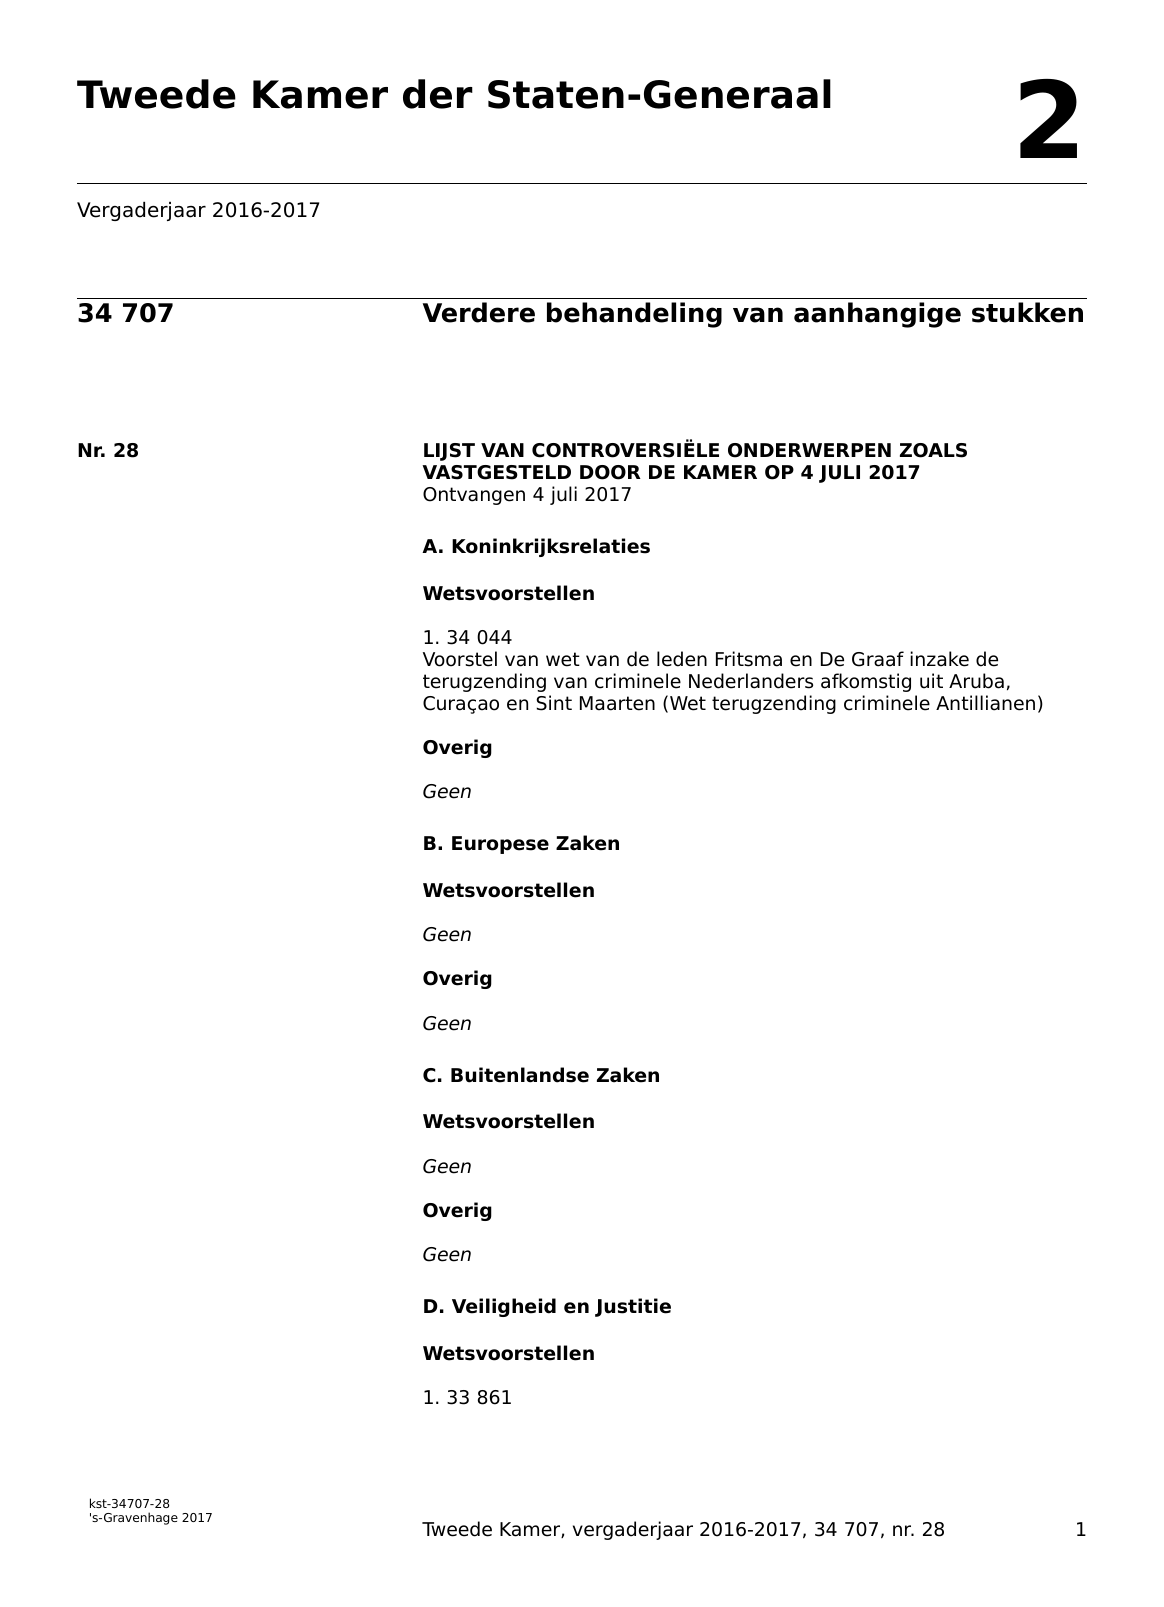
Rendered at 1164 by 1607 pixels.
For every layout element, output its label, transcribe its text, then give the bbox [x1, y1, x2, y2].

text Geen [422, 1012, 1087, 1034]
subtitle A. Koninkrijksrelaties [422, 536, 1087, 558]
text Voorstel van wet van de leden Fritsma en De Graaf inzake de terugzending van criminele Nederlanders afkomstig uit Aruba, Curaçao en Sint Maarten (Wet terugzending criminele Antillianen) [422, 649, 1087, 715]
text 's-Gravenhage 2017 [88, 1511, 323, 1525]
subtitle Overig [422, 1200, 1087, 1222]
subtitle C. Buitenlandse Zaken [422, 1064, 1087, 1086]
text 1. 34 044 [422, 627, 1087, 649]
text Geen [422, 781, 1087, 803]
text 1. 33 861 [422, 1387, 1087, 1409]
subtitle Nr. 28 LIJST VAN CONTROVERSIËLE ONDERWERPEN ZOALS VASTGESTELD DOOR DE KAMER OP 4 JULI 2017 [77, 440, 1087, 484]
subtitle Overig [422, 737, 1087, 759]
subtitle Wetsvoorstellen [422, 583, 1087, 604]
subtitle Wetsvoorstellen [422, 1111, 1087, 1133]
text Geen [422, 1244, 1087, 1266]
text Geen [422, 924, 1087, 946]
text Geen [422, 1156, 1087, 1178]
subtitle B. Europese Zaken [422, 833, 1087, 855]
table_header 2 [886, 59, 1087, 183]
subtitle Wetsvoorstellen [422, 1343, 1087, 1365]
subtitle Overig [422, 968, 1087, 990]
subtitle D. Veiligheid en Justitie [422, 1296, 1087, 1318]
table_cell Vergaderjaar 2016-2017 [77, 184, 1087, 298]
table_header Tweede Kamer der Staten-Generaal [77, 59, 886, 183]
text kst-34707-28 [88, 1497, 323, 1511]
subtitle 34 707 Verdere behandeling van aanhangige stukken [77, 299, 1087, 329]
subtitle Wetsvoorstellen [422, 880, 1087, 902]
text Ontvangen 4 juli 2017 [422, 484, 1087, 506]
